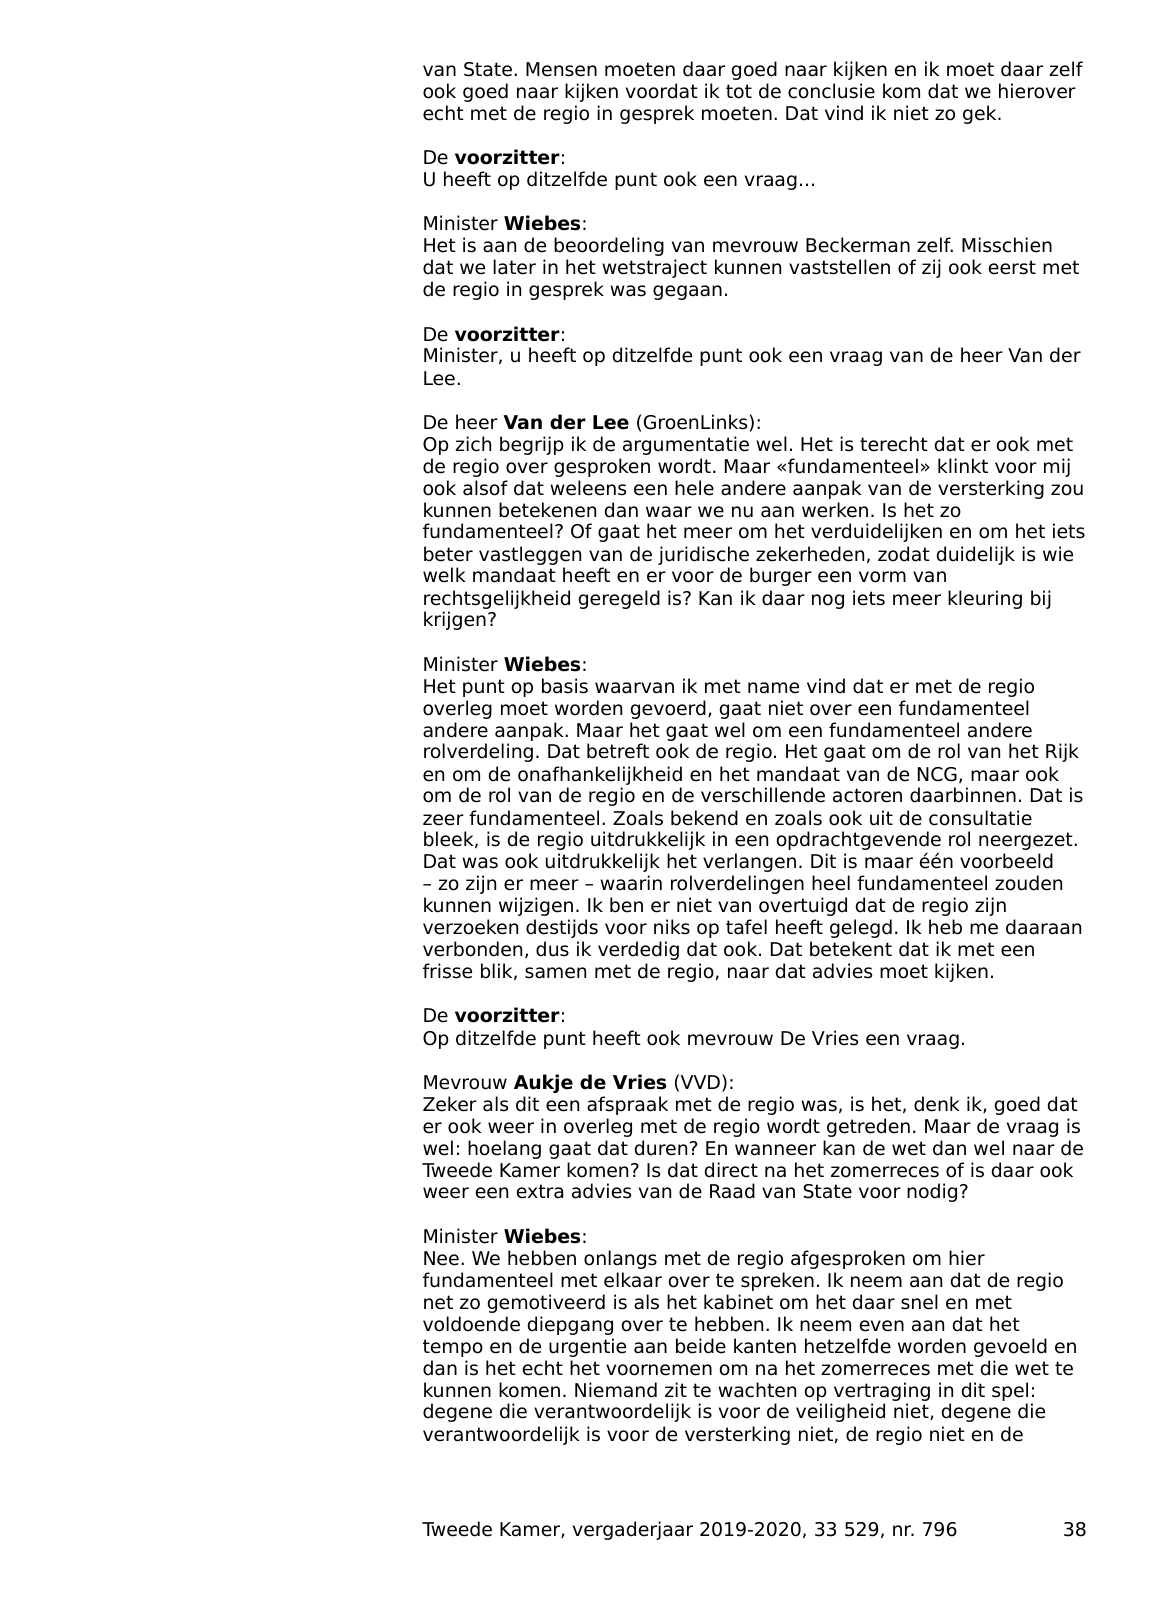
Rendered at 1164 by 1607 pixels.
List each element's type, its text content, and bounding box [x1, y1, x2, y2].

text Nee. We hebben onlangs met de regio afgesproken om hier fundamenteel met elkaar over te spreken. Ik neem aan dat de regio net zo gemotiveerd is als het kabinet om het daar snel en met voldoende diepgang over te hebben. Ik neem even aan dat het tempo en de urgentie aan beide kanten hetzelfde worden gevoeld en dan is het echt het voornemen om na het zomerreces met die wet te kunnen komen. Niemand zit te wachten op vertraging in dit spel: degene die verantwoordelijk is voor de veiligheid niet, degene die verantwoordelijk is voor de versterking niet, de regio niet en de [422, 1248, 1087, 1445]
text Het is aan de beoordeling van mevrouw Beckerman zelf. Misschien dat we later in het wetstraject kunnen vaststellen of zij ook eerst met de regio in gesprek was gegaan. [422, 235, 1087, 301]
text Zeker als dit een afspraak met de regio was, is het, denk ik, goed dat er ook weer in overleg met de regio wordt getreden. Maar de vraag is wel: hoelang gaat dat duren? En wanneer kan de wet dan wel naar de Tweede Kamer komen? Is dat direct na het zomerreces of is daar ook weer een extra advies van de Raad van State voor nodig? [422, 1093, 1087, 1203]
text De voorzitter: [422, 323, 1087, 345]
text De voorzitter: [422, 147, 1087, 169]
text Minister, u heeft op ditzelfde punt ook een vraag van de heer Van der Lee. [422, 345, 1087, 389]
text De heer Van der Lee (GroenLinks): [422, 412, 1087, 433]
text Minister Wiebes: [422, 213, 1087, 235]
text U heeft op ditzelfde punt ook een vraag... [422, 169, 1087, 191]
text Op zich begrijp ik de argumentatie wel. Het is terecht dat er ook met de regio over gesproken wordt. Maar «fundamenteel» klinkt voor mij ook alsof dat weleens een hele andere aanpak van de versterking zou kunnen betekenen dan waar we nu aan werken. Is het zo fundamenteel? Of gaat het meer om het verduidelijken en om het iets beter vastleggen van de juridische zekerheden, zodat duidelijk is wie welk mandaat heeft en er voor de burger een vorm van rechtsgelijkheid geregeld is? Kan ik daar nog iets meer kleuring bij krijgen? [422, 433, 1087, 631]
text Minister Wiebes: [422, 1226, 1087, 1248]
text Mevrouw Aukje de Vries (VVD): [422, 1072, 1087, 1093]
text Het punt op basis waarvan ik met name vind dat er met de regio overleg moet worden gevoerd, gaat niet over een fundamenteel andere aanpak. Maar het gaat wel om een fundamenteel andere rolverdeling. Dat betreft ook de regio. Het gaat om de rol van het Rijk en om de onafhankelijkheid en het mandaat van de NCG, maar ook om de rol van de regio en de verschillende actoren daarbinnen. Dat is zeer fundamenteel. Zoals bekend en zoals ook uit de consultatie bleek, is de regio uitdrukkelijk in een opdrachtgevende rol neergezet. Dat was ook uitdrukkelijk het verlangen. Dit is maar één voorbeeld – zo zijn er meer – waarin rolverdelingen heel fundamenteel zouden kunnen wijzigen. Ik ben er niet van overtuigd dat de regio zijn verzoeken destijds voor niks op tafel heeft gelegd. Ik heb me daaraan verbonden, dus ik verdedig dat ook. Dat betekent dat ik met een frisse blik, samen met de regio, naar dat advies moet kijken. [422, 676, 1087, 983]
text van State. Mensen moeten daar goed naar kijken en ik moet daar zelf ook goed naar kijken voordat ik tot de conclusie kom dat we hierover echt met de regio in gesprek moeten. Dat vind ik niet zo gek. [422, 59, 1087, 125]
text Minister Wiebes: [422, 653, 1087, 676]
text Op ditzelfde punt heeft ook mevrouw De Vries een vraag. [422, 1027, 1087, 1049]
text De voorzitter: [422, 1005, 1087, 1027]
